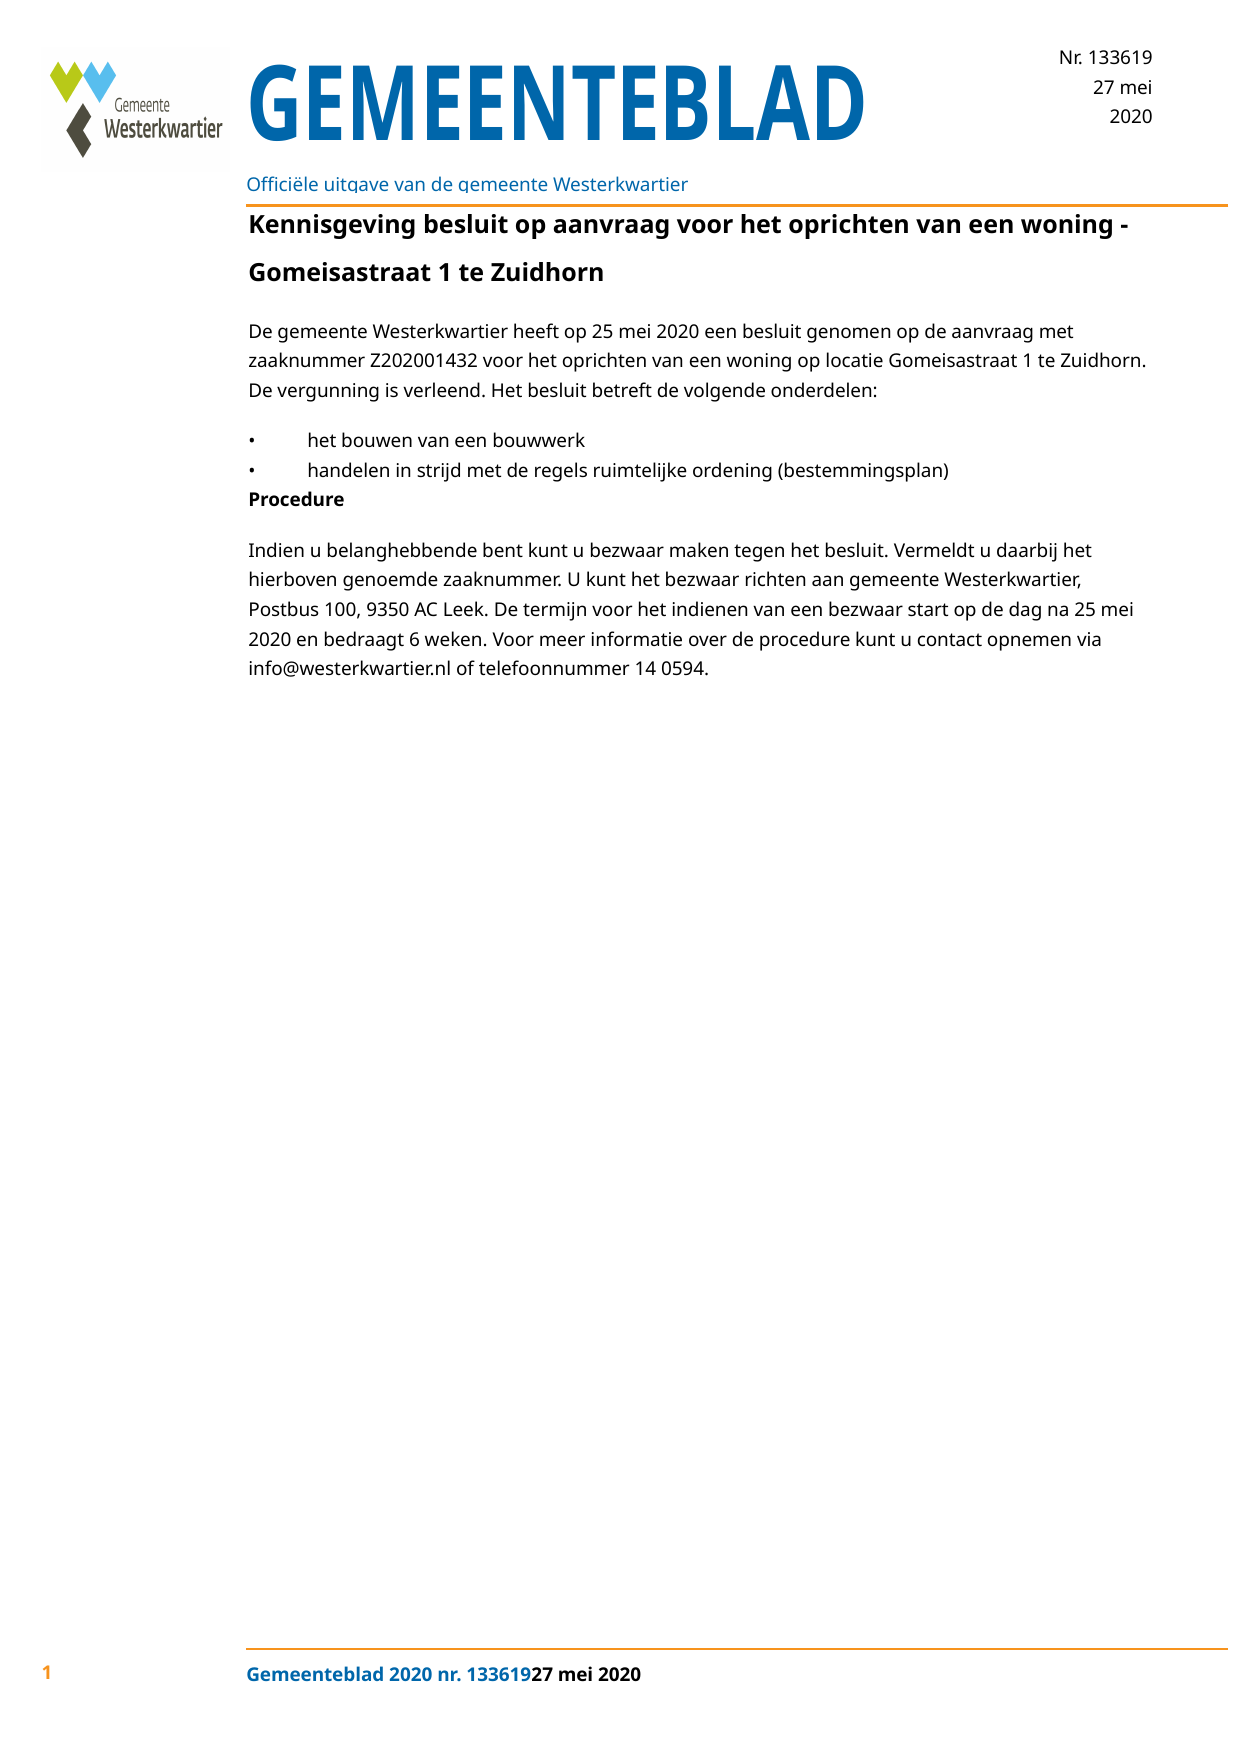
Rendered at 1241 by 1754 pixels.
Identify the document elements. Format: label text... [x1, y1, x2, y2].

text De gemeente Westerkwartier heeft op 25 mei 2020 een besluit genomen op de aanvraag met zaaknummer Z202001432 voor het oprichten van een woning op locatie Gomeisastraat 1 te Zuidhorn. De vergunning is verleend. Het besluit betreft de volgende onderdelen: [248, 318, 1152, 403]
text Kennisgeving besluit op aanvraag voor het oprichten van een woning - Gomeisastraat 1 te Zuidhorn [248, 207, 1152, 288]
text Procedure [248, 487, 1152, 512]
picture [41, 47, 231, 172]
text Indien u belanghebbende bent kunt u bezwaar maken tegen het besluit. Vermeldt u daarbij het hierboven genoemde zaaknummer. U kunt het bezwaar richten aan gemeente Westerkwartier, Postbus 100, 9350 AC Leek. De termijn voor het indienen van een bezwaar start op de dag na 25 mei 2020 en bedraagt 6 weken. Voor meer informatie over de procedure kunt u contact opnemen via info@westerkwartier.nl of telefoonnummer 14 0594. [248, 537, 1152, 681]
list het bouwen van een bouwwerk [248, 427, 1152, 453]
list handelen in strijd met de regels ruimtelijke ordening (bestemmingsplan) [248, 457, 1152, 483]
